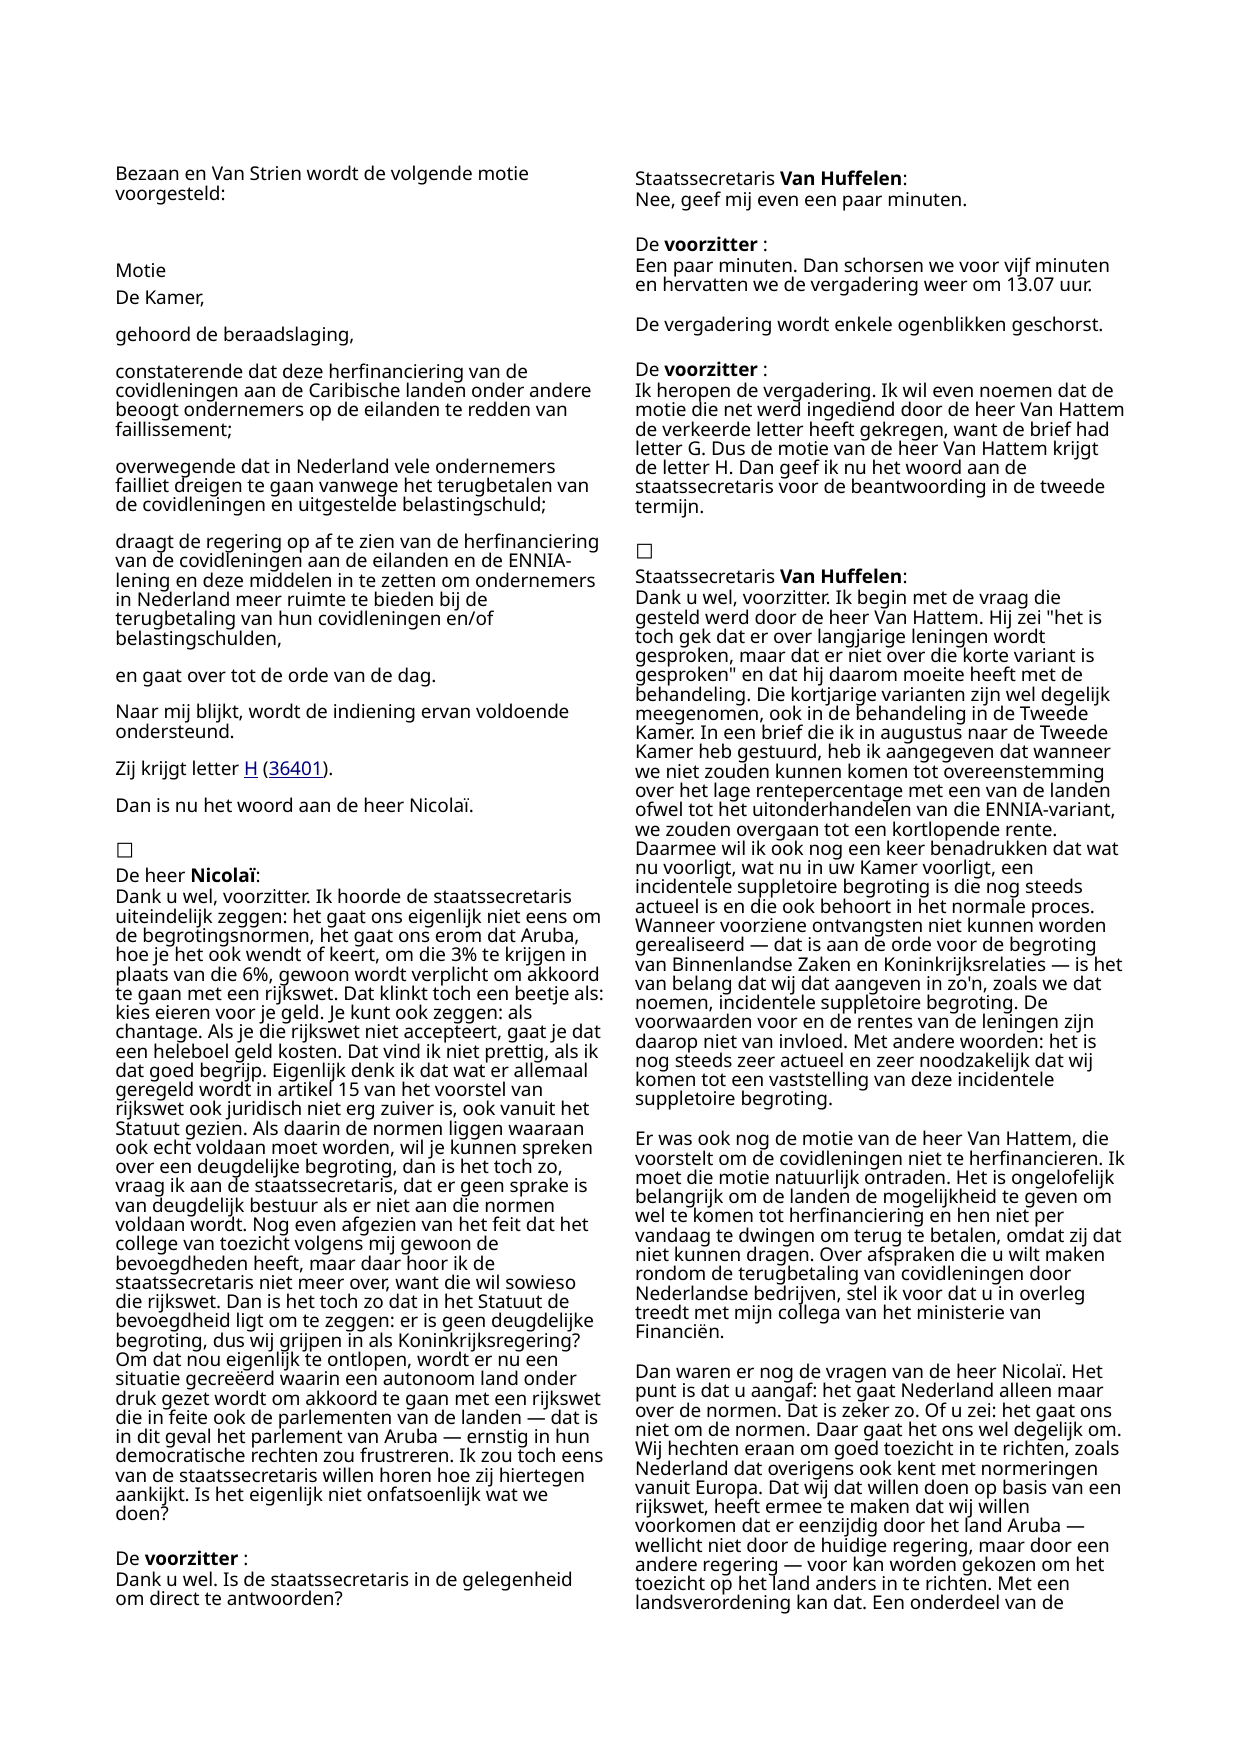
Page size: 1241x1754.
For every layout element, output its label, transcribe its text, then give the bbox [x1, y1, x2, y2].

text Motie [115, 257, 605, 283]
text Dan waren er nog de vragen van de heer Nicolaï. Het punt is dat u aangaf: het gaat Nederland alleen maar over de normen. Dat is zeker zo. Of u zei: het gaat ons niet om de normen. Daar gaat het ons wel degelijk om. Wij hechten eraan om goed toezicht in te richten, zoals Nederland dat overigens ook kent met normeringen vanuit Europa. Dat wij dat willen doen op basis van een rijkswet, heeft ermee te maken dat wij willen voorkomen dat er eenzijdig door het land Aruba — wellicht niet door de huidige regering, maar door een andere regering — voor kan worden gekozen om het toezicht op het land anders in te richten. Met een landsverordening kan dat. Een onderdeel van de [635, 1363, 1125, 1614]
text Bezaan en Van Strien wordt de volgende motie voorgesteld: [115, 165, 605, 204]
text en gaat over tot de orde van de dag. [115, 667, 605, 686]
text De Kamer, [115, 289, 605, 308]
text Ik heropen de vergadering. Ik wil even noemen dat de motie die net werd ingediend door de heer Van Hattem de verkeerde letter heeft gekregen, want de brief had letter G. Dus de motie van de heer Van Hattem krijgt de letter H. Dan geef ik nu het woord aan de staatssecretaris voor de beantwoording in de tweede termijn. [635, 382, 1125, 517]
text De voorzitter : [635, 356, 1125, 382]
text Zij krijgt letter H (36401). [115, 760, 605, 779]
text Een paar minuten. Dan schorsen we voor vijf minuten en hervatten we de vergadering weer om 13.07 uur. [635, 257, 1125, 296]
text De voorzitter : [115, 1545, 605, 1571]
text Dank u wel, voorzitter. Ik hoorde de staatssecretaris uiteindelijk zeggen: het gaat ons eigenlijk niet eens om de begrotingsnormen, het gaat ons erom dat Aruba, hoe je het ook wendt of keert, om die 3% te krijgen in plaats van die 6%, gewoon wordt verplicht om akkoord te gaan met een rijkswet. Dat klinkt toch een beetje als: kies eieren voor je geld. Je kunt ook zeggen: als chantage. Als je die rijkswet niet accepteert, gaat je dat een heleboel geld kosten. Dat vind ik niet prettig, als ik dat goed begrijp. Eigenlijk denk ik dat wat er allemaal geregeld wordt in artikel 15 van het voorstel van rijkswet ook juridisch niet erg zuiver is, ook vanuit het Statuut gezien. Als daarin de normen liggen waaraan ook echt voldaan moet worden, wil je kunnen spreken over een deugdelijke begroting, dan is het toch zo, vraag ik aan de staatssecretaris, dat er geen sprake is van deugdelijk bestuur als er niet aan die normen voldaan wordt. Nog even afgezien van het feit dat het college van toezicht volgens mij gewoon de bevoegdheden heeft, maar daar hoor ik de staatssecretaris niet meer over, want die wil sowieso die rijkswet. Dan is het toch zo dat in het Statuut de bevoegdheid ligt om te zeggen: er is geen deugdelijke begroting, dus wij grijpen in als Koninkrijksregering? Om dat nou eigenlijk te ontlopen, wordt er nu een situatie gecreëerd waarin een autonoom land onder druk gezet wordt om akkoord te gaan met een rijkswet die in feite ook de parlementen van de landen — dat is in dit geval het parlement van Aruba — ernstig in hun democratische rechten zou frustreren. Ik zou toch eens van de staatssecretaris willen horen hoe zij hiertegen aankijkt. Is het eigenlijk niet onfatsoenlijk wat we doen? [115, 888, 605, 1524]
text Nee, geef mij even een paar minuten. [635, 191, 1125, 210]
text constaterende dat deze herfinanciering van de covidleningen aan de Caribische landen onder andere beoogt ondernemers op de eilanden te redden van faillissement; [115, 363, 605, 440]
text De vergadering wordt enkele ogenblikken geschorst. [635, 316, 1125, 336]
text Er was ook nog de motie van de heer Van Hattem, die voorstelt om de covidleningen niet te herfinancieren. Ik moet die motie natuurlijk ontraden. Het is ongelofelijk belangrijk om de landen de mogelijkheid te geven om wel te komen tot herfinanciering en hen niet per vandaag te dwingen om terug te betalen, omdat zij dat niet kunnen dragen. Over afspraken die u wilt maken rondom de terugbetaling van covidleningen door Nederlandse bedrijven, stel ik voor dat u in overleg treedt met mijn collega van het ministerie van Financiën. [635, 1130, 1125, 1342]
text overwegende dat in Nederland vele ondernemers failliet dreigen te gaan vanwege het terugbetalen van de covidleningen en uitgestelde belastingschuld; [115, 458, 605, 516]
text ⬜ [635, 538, 1125, 564]
text De heer Nicolaï: [115, 863, 605, 888]
text Dank u wel, voorzitter. Ik begin met de vraag die gesteld werd door de heer Van Hattem. Hij zei "het is toch gek dat er over langjarige leningen wordt gesproken, maar dat er niet over die korte variant is gesproken" en dat hij daarom moeite heeft met de behandeling. Die kortjarige varianten zijn wel degelijk meegenomen, ook in de behandeling in de Tweede Kamer. In een brief die ik in augustus naar de Tweede Kamer heb gestuurd, heb ik aangegeven dat wanneer we niet zouden kunnen komen tot overeenstemming over het lage rentepercentage met een van de landen ofwel tot het uitonderhandelen van die ENNIA-variant, we zouden overgaan tot een kortlopende rente. Daarmee wil ik ook nog een keer benadrukken dat wat nu voorligt, wat nu in uw Kamer voorligt, een incidentele suppletoire begroting is die nog steeds actueel is en die ook behoort in het normale proces. Wanneer voorziene ontvangsten niet kunnen worden gerealiseerd — dat is aan de orde voor de begroting van Binnenlandse Zaken en Koninkrijksrelaties — is het van belang dat wij dat aangeven in zo'n, zoals we dat noemen, incidentele suppletoire begroting. De voorwaarden voor en de rentes van de leningen zijn daarop niet van invloed. Met andere woorden: het is nog steeds zeer actueel en zeer noodzakelijk dat wij komen tot een vaststelling van deze incidentele suppletoire begroting. [635, 589, 1125, 1110]
text ⬜ [115, 837, 605, 863]
text Staatssecretaris Van Huffelen: [635, 564, 1125, 589]
text draagt de regering op af te zien van de herfinanciering van de covidleningen aan de eilanden en de ENNIA-lening en deze middelen in te zetten om ondernemers in Nederland meer ruimte te bieden bij de terugbetaling van hun covidleningen en/of belastingschulden, [115, 533, 605, 649]
text Dank u wel. Is de staatssecretaris in de gelegenheid om direct te antwoorden? [115, 1571, 605, 1609]
text gehoord de beraadslaging, [115, 326, 605, 345]
text Dan is nu het woord aan de heer Nicolaï. [115, 797, 605, 816]
text Staatssecretaris Van Huffelen: [635, 165, 1125, 191]
text Naar mij blijkt, wordt de indiening ervan voldoende ondersteund. [115, 703, 605, 742]
text De voorzitter : [635, 231, 1125, 257]
